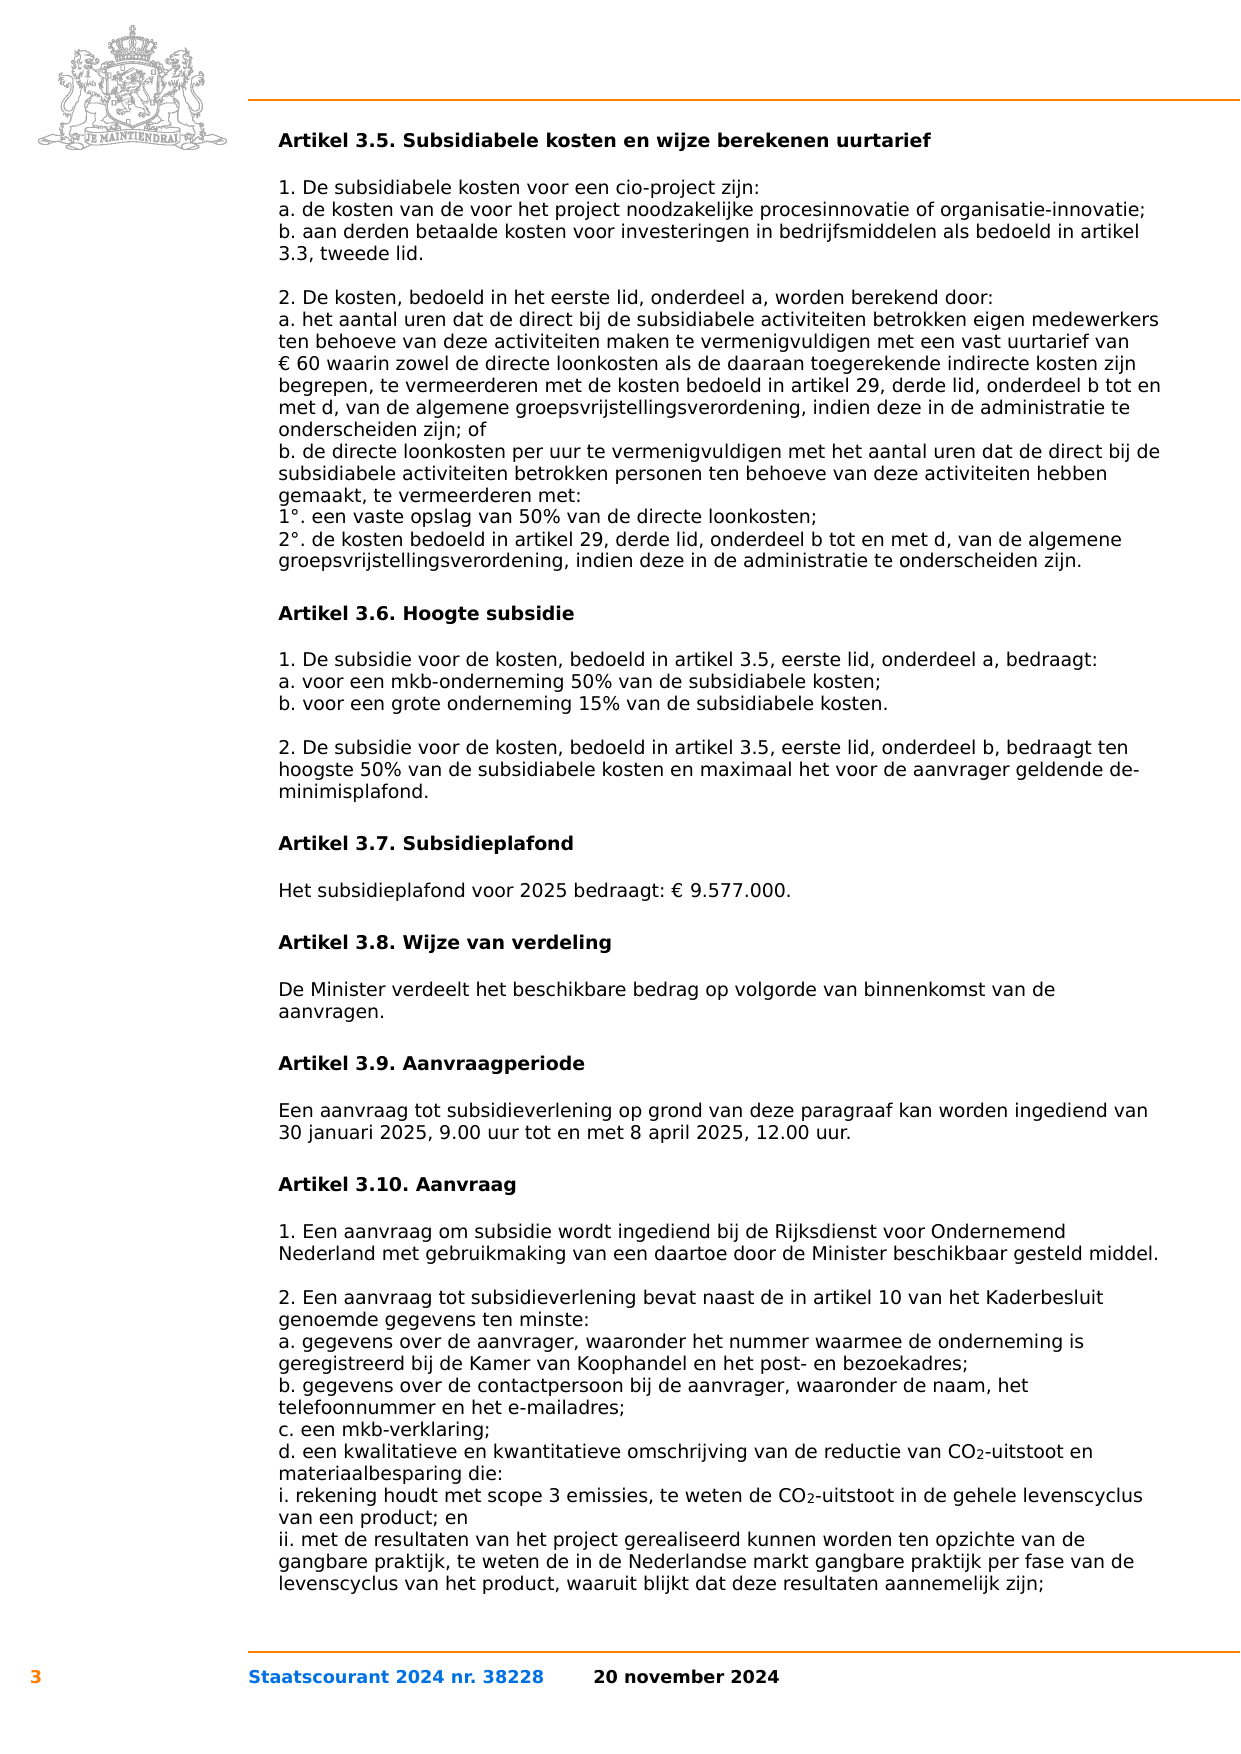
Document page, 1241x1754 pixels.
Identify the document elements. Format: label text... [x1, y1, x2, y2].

text d. een kwalitatieve en kwantitatieve omschrijving van de reductie van CO2-uitstoot en materiaalbesparing die: [278, 1441, 1163, 1484]
text a. het aantal uren dat de direct bij de subsidiabele activiteiten betrokken eigen medewerkers ten behoeve van deze activiteiten maken te vermenigvuldigen met een vast uurtarief van € 60 waarin zowel de directe loonkosten als de daaraan toegerekende indirecte kosten zijn begrepen, te vermeerderen met de kosten bedoeld in artikel 29, derde lid, onderdeel b tot en met d, van de algemene groepsvrijstellingsverordening, indien deze in de administratie te onderscheiden zijn; of [278, 309, 1163, 441]
text 1°. een vaste opslag van 50% van de directe loonkosten; [278, 506, 1163, 528]
text b. voor een grote onderneming 15% van de subsidiabele kosten. [278, 693, 1163, 715]
text a. de kosten van de voor het project noodzakelijke procesinnovatie of organisatie-innovatie; [278, 199, 1163, 221]
text 2. De kosten, bedoeld in het eerste lid, onderdeel a, worden berekend door: [278, 287, 1163, 309]
text b. aan derden betaalde kosten voor investeringen in bedrijfsmiddelen als bedoeld in artikel 3.3, tweede lid. [278, 221, 1163, 265]
text 1. Een aanvraag om subsidie wordt ingediend bij de Rijksdienst voor Ondernemend Nederland met gebruikmaking van een daartoe door de Minister beschikbaar gesteld middel. [278, 1221, 1163, 1265]
text a. gegevens over de aanvrager, waaronder het nummer waarmee de onderneming is geregistreerd bij de Kamer van Koophandel en het post- en bezoekadres; [278, 1331, 1163, 1375]
subtitle Artikel 3.10. Aanvraag [278, 1174, 1163, 1196]
text b. de directe loonkosten per uur te vermenigvuldigen met het aantal uren dat de direct bij de subsidiabele activiteiten betrokken personen ten behoeve van deze activiteiten hebben gemaakt, te vermeerderen met: [278, 441, 1163, 506]
subtitle Artikel 3.7. Subsidieplafond [278, 833, 1163, 855]
text a. voor een mkb-onderneming 50% van de subsidiabele kosten; [278, 671, 1163, 693]
text De Minister verdeelt het beschikbare bedrag op volgorde van binnenkomst van de aanvragen. [278, 979, 1163, 1023]
text b. gegevens over de contactpersoon bij de aanvrager, waaronder de naam, het telefoonnummer en het e-mailadres; [278, 1375, 1163, 1419]
text 1. De subsidie voor de kosten, bedoeld in artikel 3.5, eerste lid, onderdeel a, bedraagt: [278, 649, 1163, 671]
subtitle Artikel 3.9. Aanvraagperiode [278, 1053, 1163, 1075]
picture [38, 25, 227, 150]
text 2. De subsidie voor de kosten, bedoeld in artikel 3.5, eerste lid, onderdeel b, bedraagt ten hoogste 50% van de subsidiabele kosten en maximaal het voor de aanvrager geldende de-minimisplafond. [278, 737, 1163, 803]
text 2. Een aanvraag tot subsidieverlening bevat naast de in artikel 10 van het Kaderbesluit genoemde gegevens ten minste: [278, 1287, 1163, 1331]
text i. rekening houdt met scope 3 emissies, te weten de CO2-uitstoot in de gehele levenscyclus van een product; en [278, 1484, 1163, 1528]
text 2°. de kosten bedoeld in artikel 29, derde lid, onderdeel b tot en met d, van de algemene groepsvrijstellingsverordening, indien deze in de administratie te onderscheiden zijn. [278, 528, 1163, 572]
text Een aanvraag tot subsidieverlening op grond van deze paragraaf kan worden ingediend van 30 januari 2025, 9.00 uur tot en met 8 april 2025, 12.00 uur. [278, 1100, 1163, 1144]
subtitle Artikel 3.6. Hoogte subsidie [278, 602, 1163, 624]
subtitle Artikel 3.8. Wijze van verdeling [278, 932, 1163, 954]
text c. een mkb-verklaring; [278, 1419, 1163, 1441]
text 1. De subsidiabele kosten voor een cio-project zijn: [278, 177, 1163, 199]
text Het subsidieplafond voor 2025 bedraagt: € 9.577.000. [278, 880, 1163, 902]
subtitle Artikel 3.5. Subsidiabele kosten en wijze berekenen uurtarief [278, 130, 1163, 152]
text ii. met de resultaten van het project gerealiseerd kunnen worden ten opzichte van de gangbare praktijk, te weten de in de Nederlandse markt gangbare praktijk per fase van de levenscyclus van het product, waaruit blijkt dat deze resultaten aannemelijk zijn; [278, 1528, 1163, 1594]
